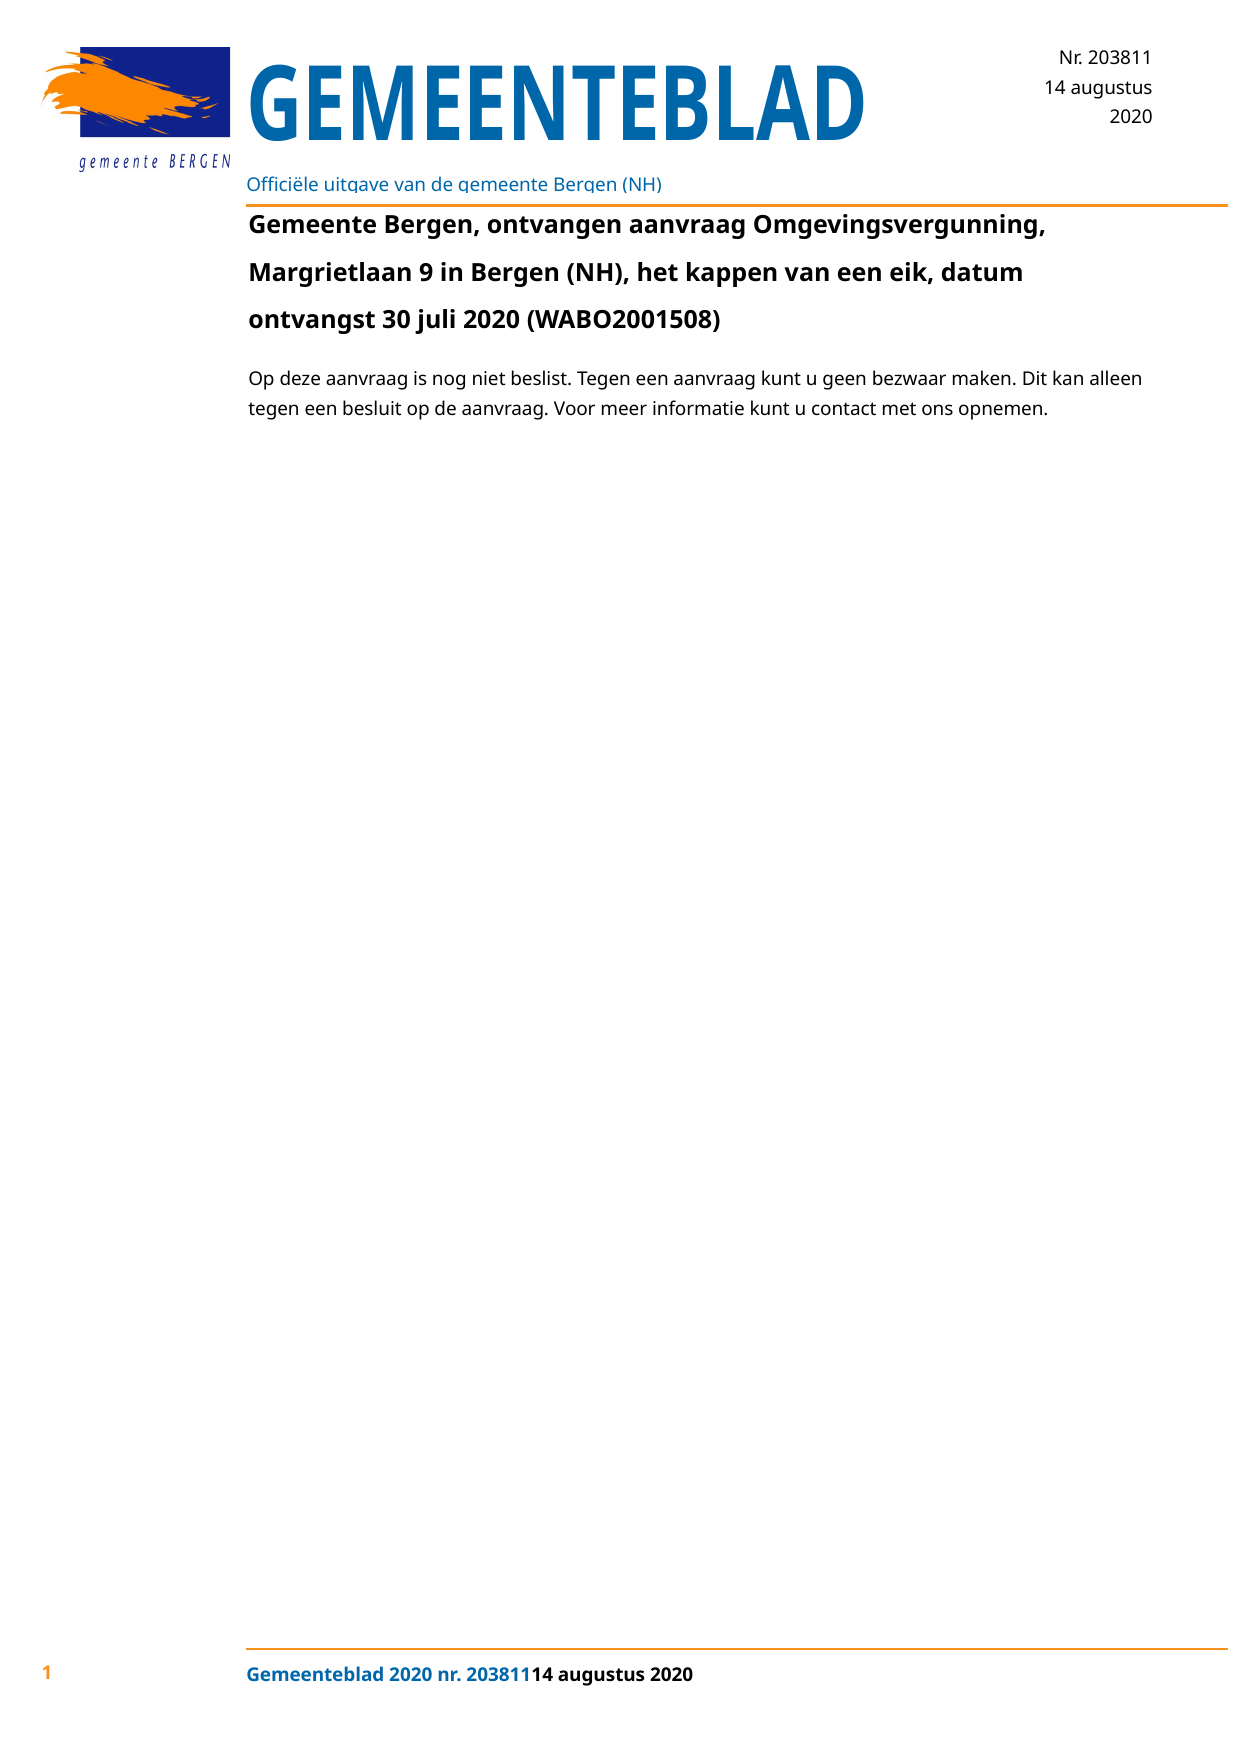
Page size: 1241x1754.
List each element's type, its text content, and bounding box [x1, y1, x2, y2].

picture [41, 47, 231, 172]
text Op deze aanvraag is nog niet beslist. Tegen een aanvraag kunt u geen bezwaar maken. Dit kan alleen tegen een besluit op de aanvraag. Voor meer informatie kunt u contact met ons opnemen. [248, 366, 1152, 421]
text Gemeente Bergen, ontvangen aanvraag Omgevingsvergunning, Margrietlaan 9 in Bergen (NH), het kappen van een eik, datum ontvangst 30 juli 2020 (WABO2001508) [248, 207, 1152, 336]
